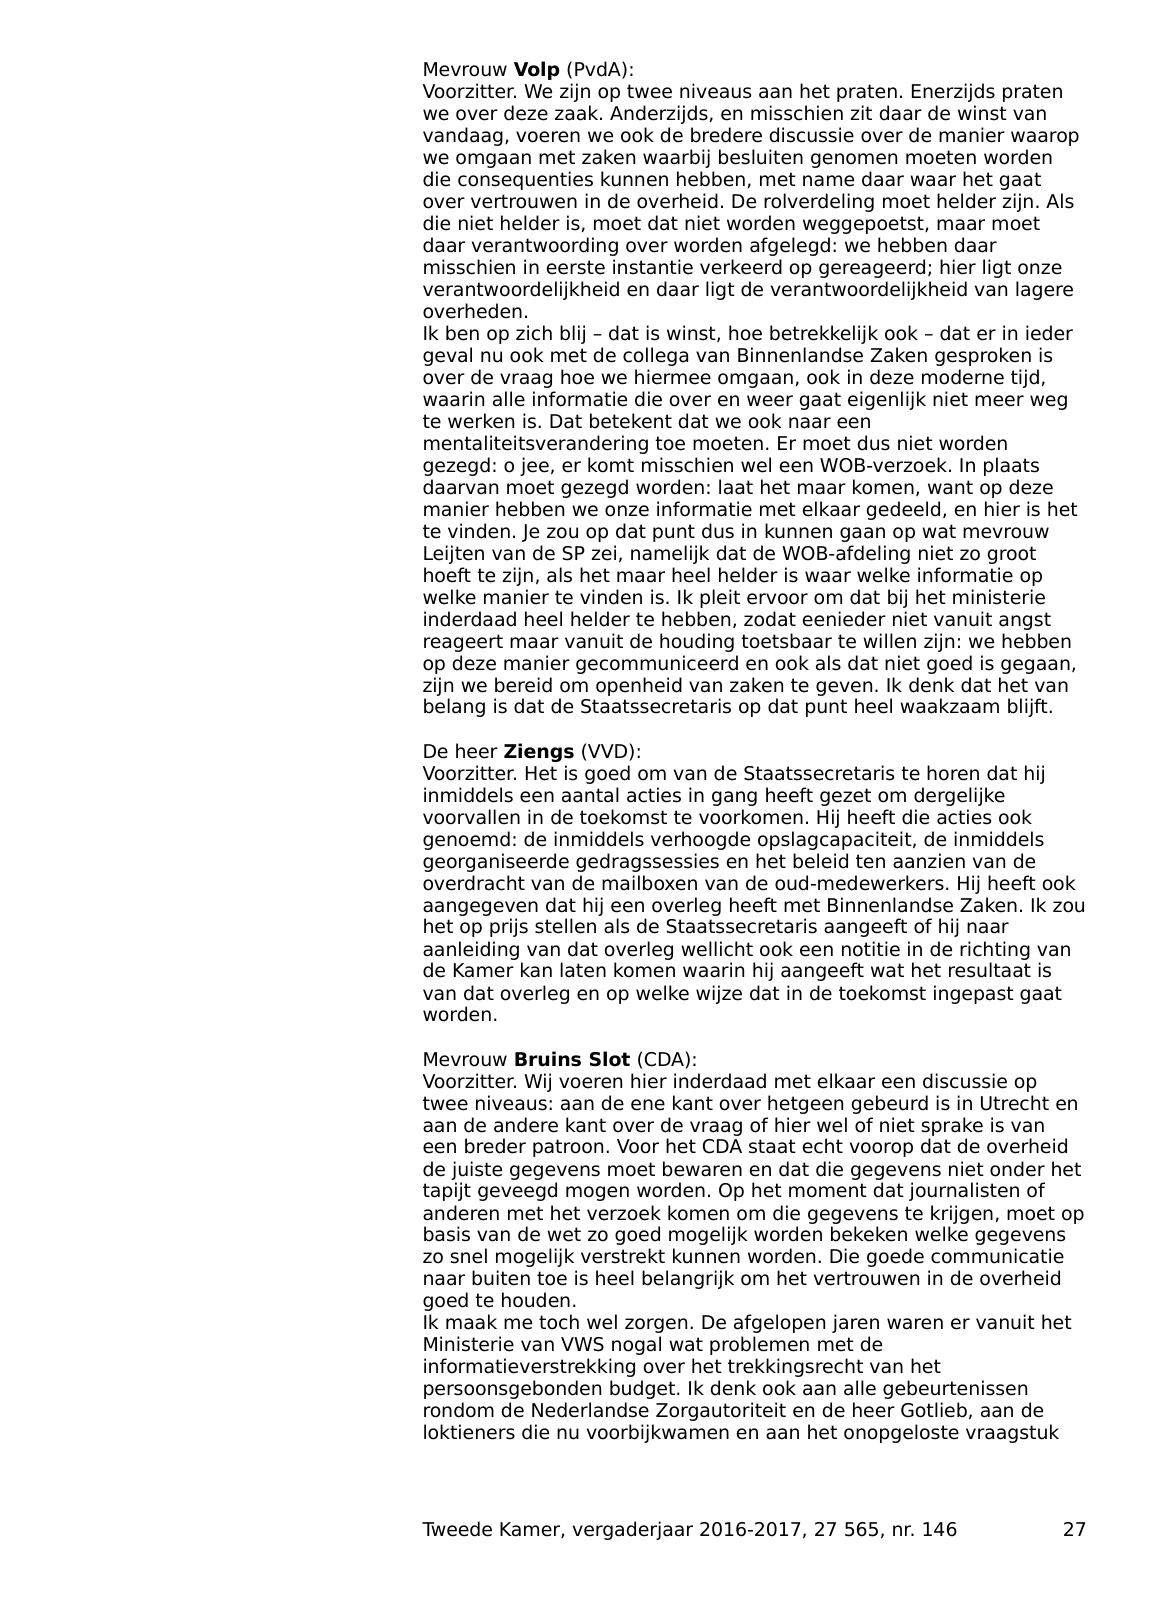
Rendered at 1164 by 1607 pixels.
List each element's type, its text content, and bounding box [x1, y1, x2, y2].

text Voorzitter. Wij voeren hier inderdaad met elkaar een discussie op twee niveaus: aan de ene kant over hetgeen gebeurd is in Utrecht en aan de andere kant over de vraag of hier wel of niet sprake is van een breder patroon. Voor het CDA staat echt voorop dat de overheid de juiste gegevens moet bewaren en dat die gegevens niet onder het tapijt geveegd mogen worden. Op het moment dat journalisten of anderen met het verzoek komen om die gegevens te krijgen, moet op basis van de wet zo goed mogelijk worden bekeken welke gegevens zo snel mogelijk verstrekt kunnen worden. Die goede communicatie naar buiten toe is heel belangrijk om het vertrouwen in de overheid goed te houden. [422, 1071, 1087, 1312]
text Mevrouw Bruins Slot (CDA): [422, 1048, 1087, 1071]
text Voorzitter. Het is goed om van de Staatssecretaris te horen dat hij inmiddels een aantal acties in gang heeft gezet om dergelijke voorvallen in de toekomst te voorkomen. Hij heeft die acties ook genoemd: de inmiddels verhoogde opslagcapaciteit, de inmiddels georganiseerde gedragssessies en het beleid ten aanzien van de overdracht van de mailboxen van de oud-medewerkers. Hij heeft ook aangegeven dat hij een overleg heeft met Binnenlandse Zaken. Ik zou het op prijs stellen als de Staatssecretaris aangeeft of hij naar aanleiding van dat overleg wellicht ook een notitie in de richting van de Kamer kan laten komen waarin hij aangeeft wat het resultaat is van dat overleg en op welke wijze dat in de toekomst ingepast gaat worden. [422, 763, 1087, 1026]
text Ik maak me toch wel zorgen. De afgelopen jaren waren er vanuit het Ministerie van VWS nogal wat problemen met de informatieverstrekking over het trekkingsrecht van het persoonsgebonden budget. Ik denk ook aan alle gebeurtenissen rondom de Nederlandse Zorgautoriteit en de heer Gotlieb, aan de loktieners die nu voorbijkwamen en aan het onopgeloste vraagstuk [422, 1312, 1087, 1444]
text Ik ben op zich blij – dat is winst, hoe betrekkelijk ook – dat er in ieder geval nu ook met de collega van Binnenlandse Zaken gesproken is over de vraag hoe we hiermee omgaan, ook in deze moderne tijd, waarin alle informatie die over en weer gaat eigenlijk niet meer weg te werken is. Dat betekent dat we ook naar een mentaliteitsverandering toe moeten. Er moet dus niet worden gezegd: o jee, er komt misschien wel een WOB-verzoek. In plaats daarvan moet gezegd worden: laat het maar komen, want op deze manier hebben we onze informatie met elkaar gedeeld, en hier is het te vinden. Je zou op dat punt dus in kunnen gaan op wat mevrouw Leijten van de SP zei, namelijk dat de WOB-afdeling niet zo groot hoeft te zijn, als het maar heel helder is waar welke informatie op welke manier te vinden is. Ik pleit ervoor om dat bij het ministerie inderdaad heel helder te hebben, zodat eenieder niet vanuit angst reageert maar vanuit de houding toetsbaar te willen zijn: we hebben op deze manier gecommuniceerd en ook als dat niet goed is gegaan, zijn we bereid om openheid van zaken te geven. Ik denk dat het van belang is dat de Staatssecretaris op dat punt heel waakzaam blijft. [422, 323, 1087, 718]
text Voorzitter. We zijn op twee niveaus aan het praten. Enerzijds praten we over deze zaak. Anderzijds, en misschien zit daar de winst van vandaag, voeren we ook de bredere discussie over de manier waarop we omgaan met zaken waarbij besluiten genomen moeten worden die consequenties kunnen hebben, met name daar waar het gaat over vertrouwen in de overheid. De rolverdeling moet helder zijn. Als die niet helder is, moet dat niet worden weggepoetst, maar moet daar verantwoording over worden afgelegd: we hebben daar misschien in eerste instantie verkeerd op gereageerd; hier ligt onze verantwoordelijkheid en daar ligt de verantwoordelijkheid van lagere overheden. [422, 81, 1087, 323]
text Mevrouw Volp (PvdA): [422, 59, 1087, 81]
text De heer Ziengs (VVD): [422, 741, 1087, 763]
